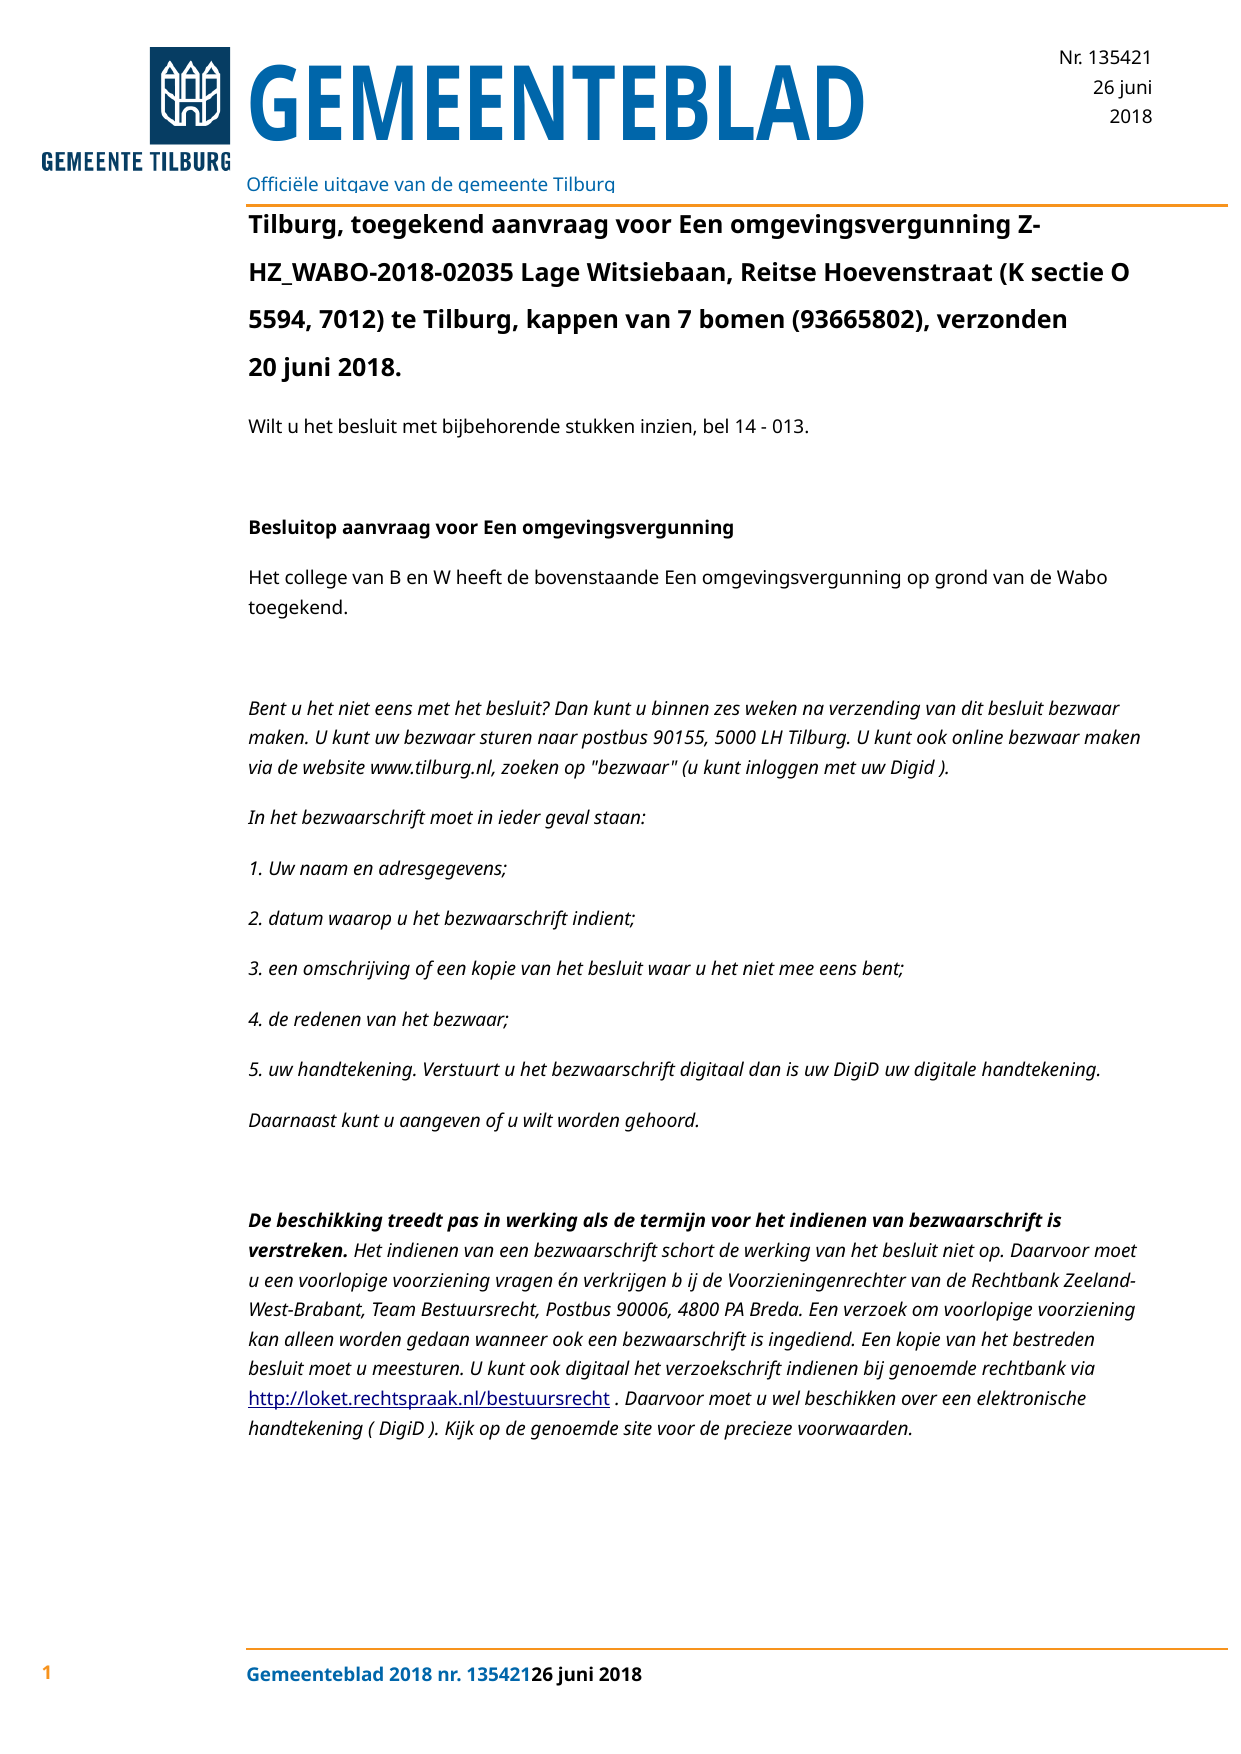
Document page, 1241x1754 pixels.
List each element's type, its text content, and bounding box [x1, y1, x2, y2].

text 3. een omschrijving of een kopie van het besluit waar u het niet mee eens bent; [248, 956, 1152, 981]
text 1. Uw naam en adresgegevens; [248, 855, 1152, 881]
text Besluitop aanvraag voor Een omgevingsvergunning [248, 514, 1152, 540]
text Tilburg, toegekend aanvraag voor Een omgevingsvergunning Z-HZ_WABO-2018-02035 Lage Witsiebaan, Reitse Hoevenstraat (K sectie O 5594, 7012) te Tilburg, kappen van 7 bomen (93665802), verzonden 20 juni 2018. [248, 207, 1152, 384]
text 5. uw handtekening. Verstuurt u het bezwaarschrift digitaal dan is uw DigiD uw digitale handtekening. [248, 1056, 1152, 1082]
text Het college van B en W heeft de bovenstaande Een omgevingsvergunning op grond van de Wabo toegekend. [248, 564, 1152, 620]
text In het bezwaarschrift moet in ieder geval staan: [248, 804, 1152, 830]
text Wilt u het besluit met bijbehorende stukken inzien, bel 14 - 013. [248, 413, 1152, 439]
text Bent u het niet eens met het besluit? Dan kunt u binnen zes weken na verzending van dit besluit bezwaar maken. U kunt uw bezwaar sturen naar postbus 90155, 5000 LH Tilburg. U kunt ook online bezwaar maken via de website www.tilburg.nl, zoeken op "bezwaar" (u kunt inloggen met uw Digid ). [248, 695, 1152, 780]
text 4. de redenen van het bezwaar; [248, 1006, 1152, 1032]
text Daarnaast kunt u aangeven of u wilt worden gehoord. [248, 1107, 1152, 1133]
text De beschikking treedt pas in werking als de termijn voor het indienen van bezwaarschrift is verstreken. Het indienen van een bezwaarschrift schort de werking van het besluit niet op. Daarvoor moet u een voorlopige voorziening vragen én verkrijgen b ij de Voorzieningenrechter van de Rechtbank Zeeland-West-Brabant, Team Bestuursrecht, Postbus 90006, 4800 PA Breda. Een verzoek om voorlopige voorziening kan alleen worden gedaan wanneer ook een bezwaarschrift is ingediend. Een kopie van het bestreden besluit moet u meesturen. U kunt ook digitaal het verzoekschrift indienen bij genoemde rechtbank via http://loket.rechtspraak.nl/bestuursrecht . Daarvoor moet u wel beschikken over een elektronische handtekening ( DigiD ). Kijk op de genoemde site voor de precieze voorwaarden. [248, 1208, 1152, 1441]
text 2. datum waarop u het bezwaarschrift indient; [248, 905, 1152, 931]
picture [41, 47, 231, 172]
